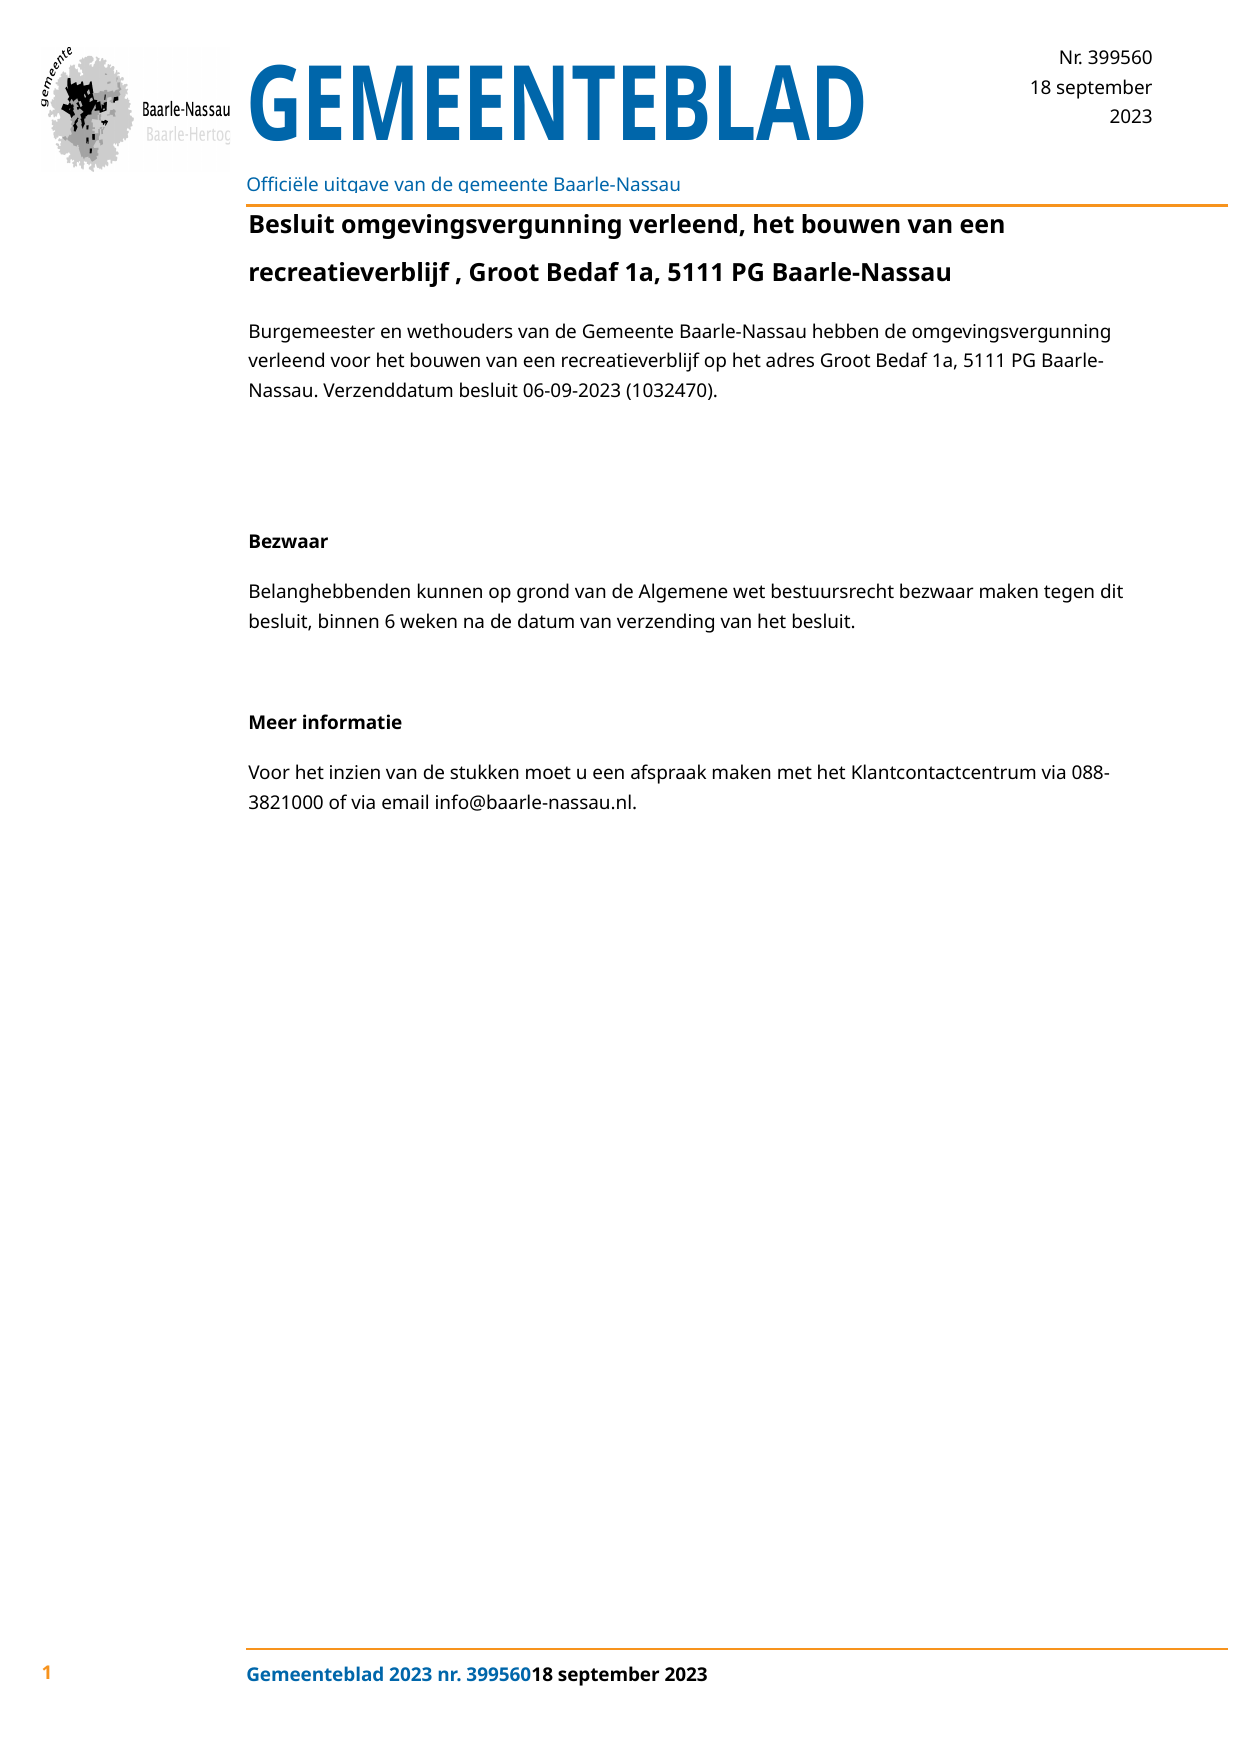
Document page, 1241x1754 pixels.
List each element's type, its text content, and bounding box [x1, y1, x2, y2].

text Bezwaar [248, 528, 1152, 554]
text Burgemeester en wethouders van de Gemeente Baarle-Nassau hebben de omgevingsvergunning verleend voor het bouwen van een recreatieverblijf op het adres Groot Bedaf 1a, 5111 PG Baarle-Nassau. Verzenddatum besluit 06-09-2023 (1032470). [248, 318, 1152, 403]
text Besluit omgevingsvergunning verleend, het bouwen van een recreatieverblijf , Groot Bedaf 1a, 5111 PG Baarle-Nassau [248, 207, 1152, 288]
text Meer informatie [248, 709, 1152, 735]
text Belanghebbenden kunnen op grond van de Algemene wet bestuursrecht bezwaar maken tegen dit besluit, binnen 6 weken na de datum van verzending van het besluit. [248, 579, 1152, 634]
picture [41, 47, 231, 172]
text Voor het inzien van de stukken moet u een afspraak maken met het Klantcontactcentrum via 088-3821000 of via email info@baarle-nassau.nl. [248, 759, 1152, 815]
